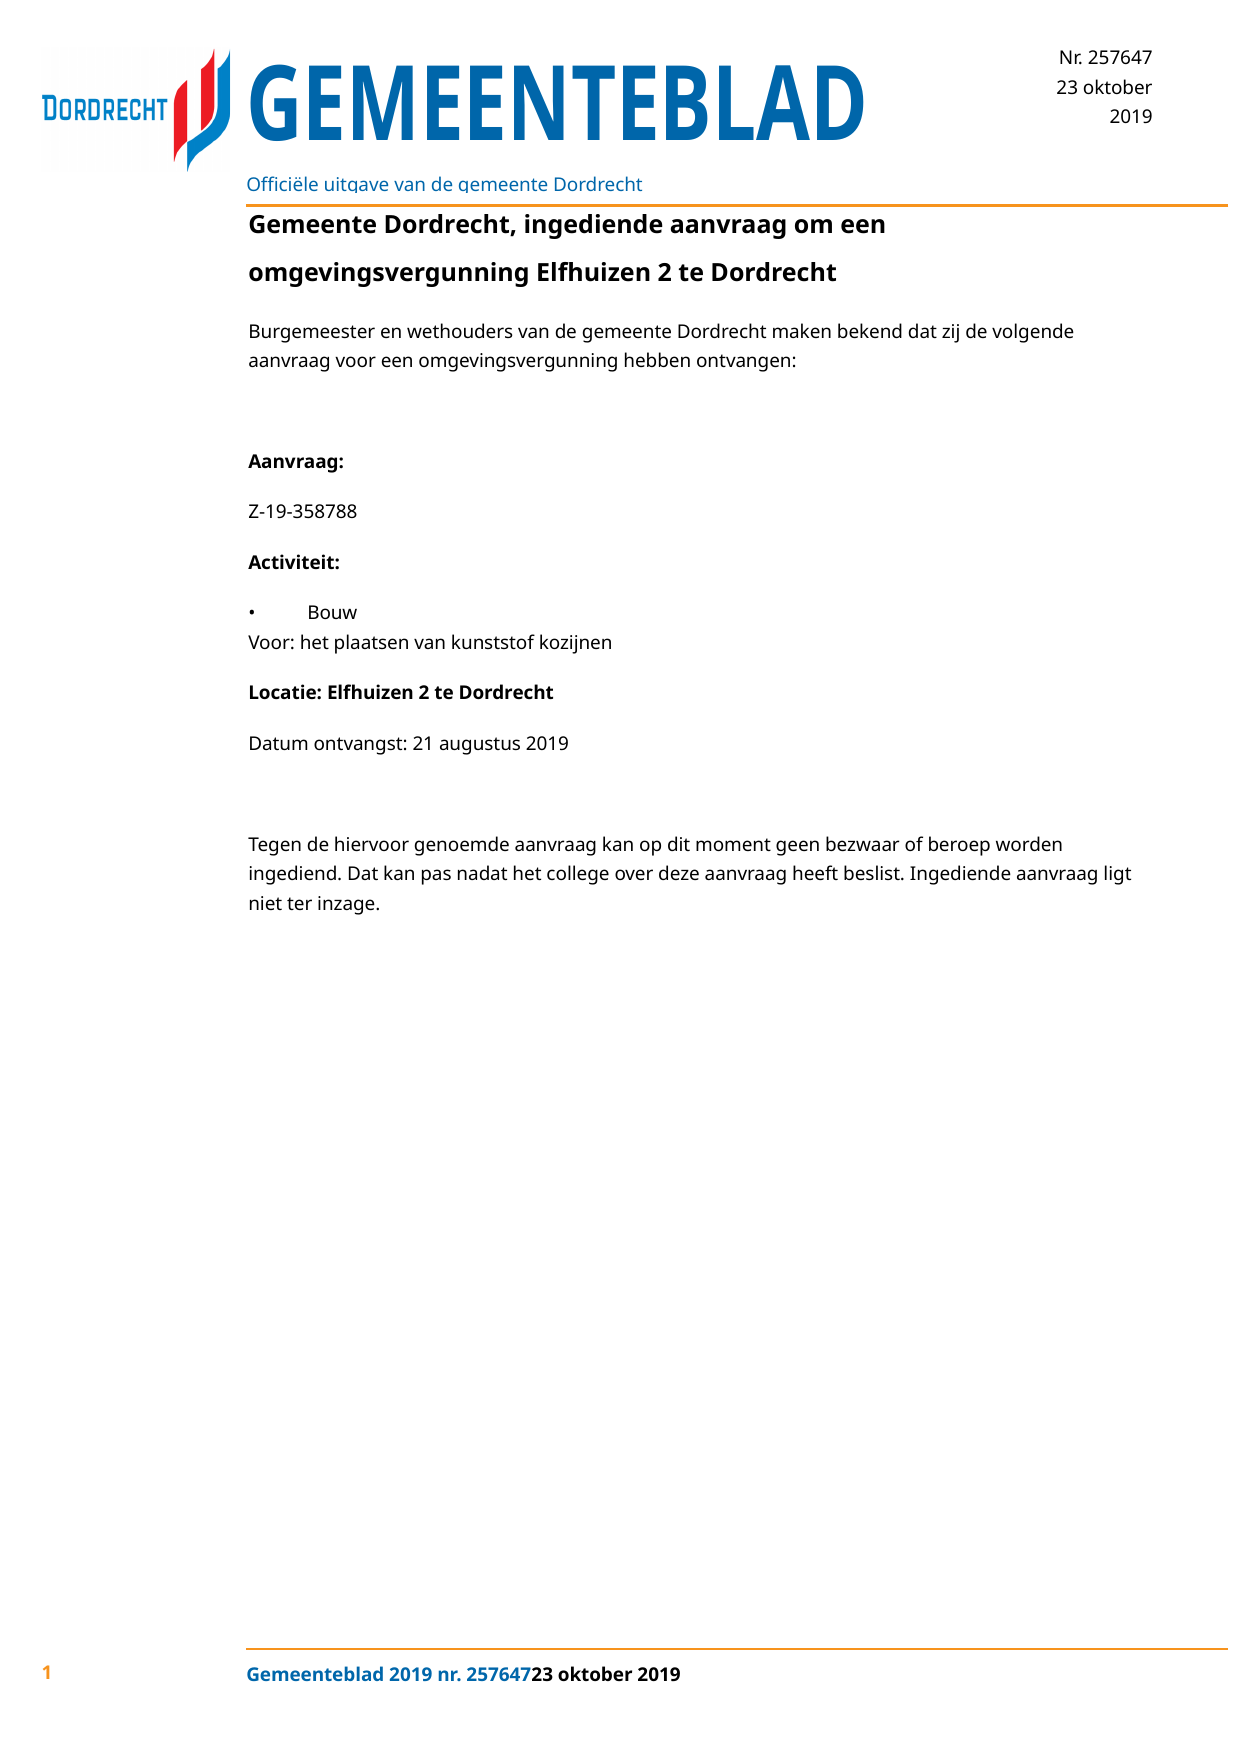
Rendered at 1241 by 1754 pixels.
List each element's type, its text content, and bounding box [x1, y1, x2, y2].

text Gemeente Dordrecht, ingediende aanvraag om een omgevingsvergunning Elfhuizen 2 te Dordrecht [248, 207, 1152, 288]
text Datum ontvangst: 21 augustus 2019 [248, 730, 1152, 756]
list Bouw [248, 599, 1152, 625]
text Tegen de hiervoor genoemde aanvraag kan op dit moment geen bezwaar of beroep worden ingediend. Dat kan pas nadat het college over deze aanvraag heeft beslist. Ingediende aanvraag ligt niet ter inzage. [248, 831, 1152, 916]
picture [41, 47, 231, 172]
text Activiteit: [248, 549, 1152, 575]
text Voor: het plaatsen van kunststof kozijnen [248, 629, 1152, 655]
text Z-19-358788 [248, 499, 1152, 524]
text Burgemeester en wethouders van de gemeente Dordrecht maken bekend dat zij de volgende aanvraag voor een omgevingsvergunning hebben ontvangen: [248, 318, 1152, 373]
text Locatie: Elfhuizen 2 te Dordrecht [248, 679, 1152, 705]
text Aanvraag: [248, 448, 1152, 474]
